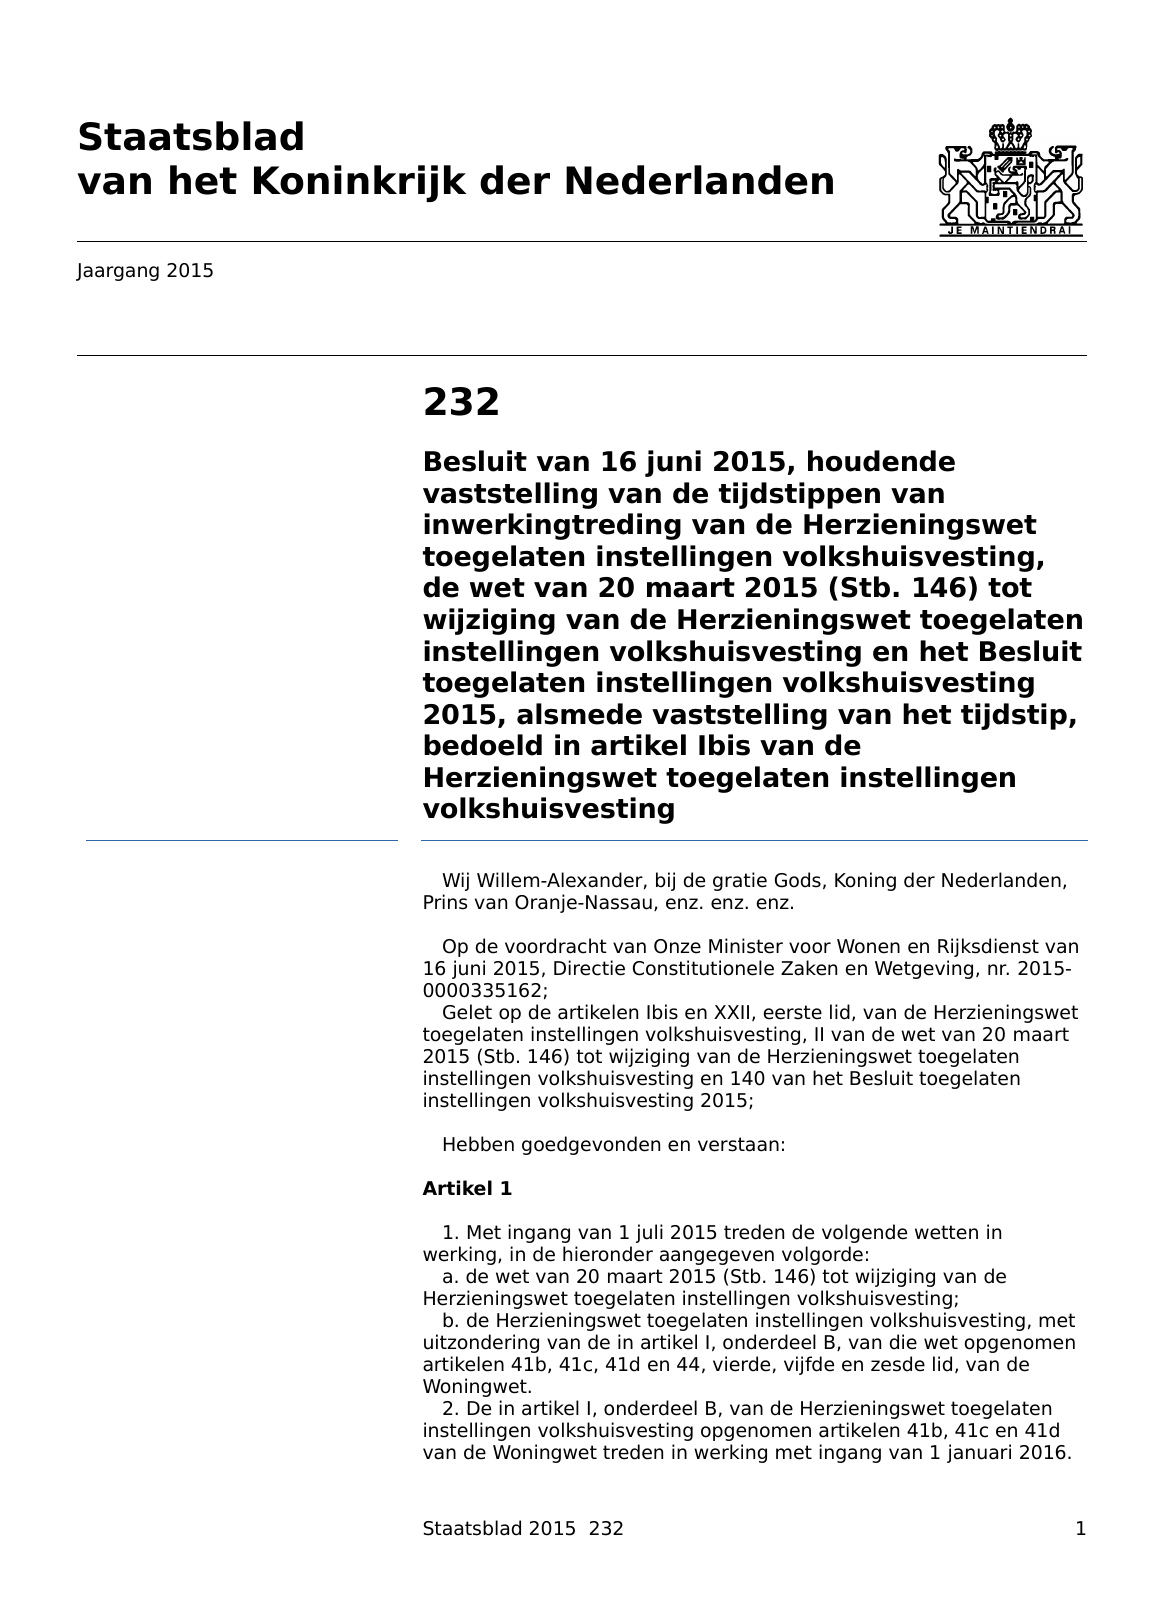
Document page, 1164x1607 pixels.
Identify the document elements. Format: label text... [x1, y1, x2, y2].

text Op de voordracht van Onze Minister voor Wonen en Rijksdienst van 16 juni 2015, Directie Constitutionele Zaken en Wetgeving, nr. 2015-0000335162; [422, 936, 1087, 1002]
text Hebben goedgevonden en verstaan: [422, 1134, 1087, 1156]
text 2. De in artikel I, onderdeel B, van de Herzieningswet toegelaten instellingen volkshuisvesting opgenomen artikelen 41b, 41c en 41d van de Woningwet treden in werking met ingang van 1 januari 2016. [422, 1398, 1087, 1464]
text Gelet op de artikelen Ibis en XXII, eerste lid, van de Herzieningswet toegelaten instellingen volkshuisvesting, II van de wet van 20 maart 2015 (Stb. 146) tot wijziging van de Herzieningswet toegelaten instellingen volkshuisvesting en 140 van het Besluit toegelaten instellingen volkshuisvesting 2015; [422, 1002, 1087, 1112]
subtitle 232 [422, 381, 1087, 424]
text 1. Met ingang van 1 juli 2015 treden de volgende wetten in werking, in de hieronder aangegeven volgorde: [422, 1222, 1087, 1266]
text b. de Herzieningswet toegelaten instellingen volkshuisvesting, met uitzondering van de in artikel I, onderdeel B, van die wet opgenomen artikelen 41b, 41c, 41d en 44, vierde, vijfde en zesde lid, van de Woningwet. [422, 1310, 1087, 1398]
text Besluit van 16 juni 2015, houdende vaststelling van de tijdstippen van inwerkingtreding van de Herzieningswet toegelaten instellingen volkshuisvesting, de wet van 20 maart 2015 (Stb. 146) tot wijziging van de Herzieningswet toegelaten instellingen volkshuisvesting en het Besluit toegelaten instellingen volkshuisvesting 2015, alsmede vaststelling van het tijdstip, bedoeld in artikel Ibis van de Herzieningswet toegelaten instellingen volkshuisvesting [422, 447, 1087, 825]
text a. de wet van 20 maart 2015 (Stb. 146) tot wijziging van de Herzieningswet toegelaten instellingen volkshuisvesting; [422, 1266, 1087, 1310]
table_cell Jaargang 2015 [77, 242, 1087, 355]
subtitle Artikel 1 [422, 1178, 1087, 1200]
picture [936, 115, 1087, 240]
table_header Staatsblad van het Koninkrijk der Nederlanden [77, 100, 886, 241]
table_header [886, 100, 1087, 241]
text Wij Willem-Alexander, bij de gratie Gods, Koning der Nederlanden, Prins van Oranje-Nassau, enz. enz. enz. [422, 870, 1087, 914]
